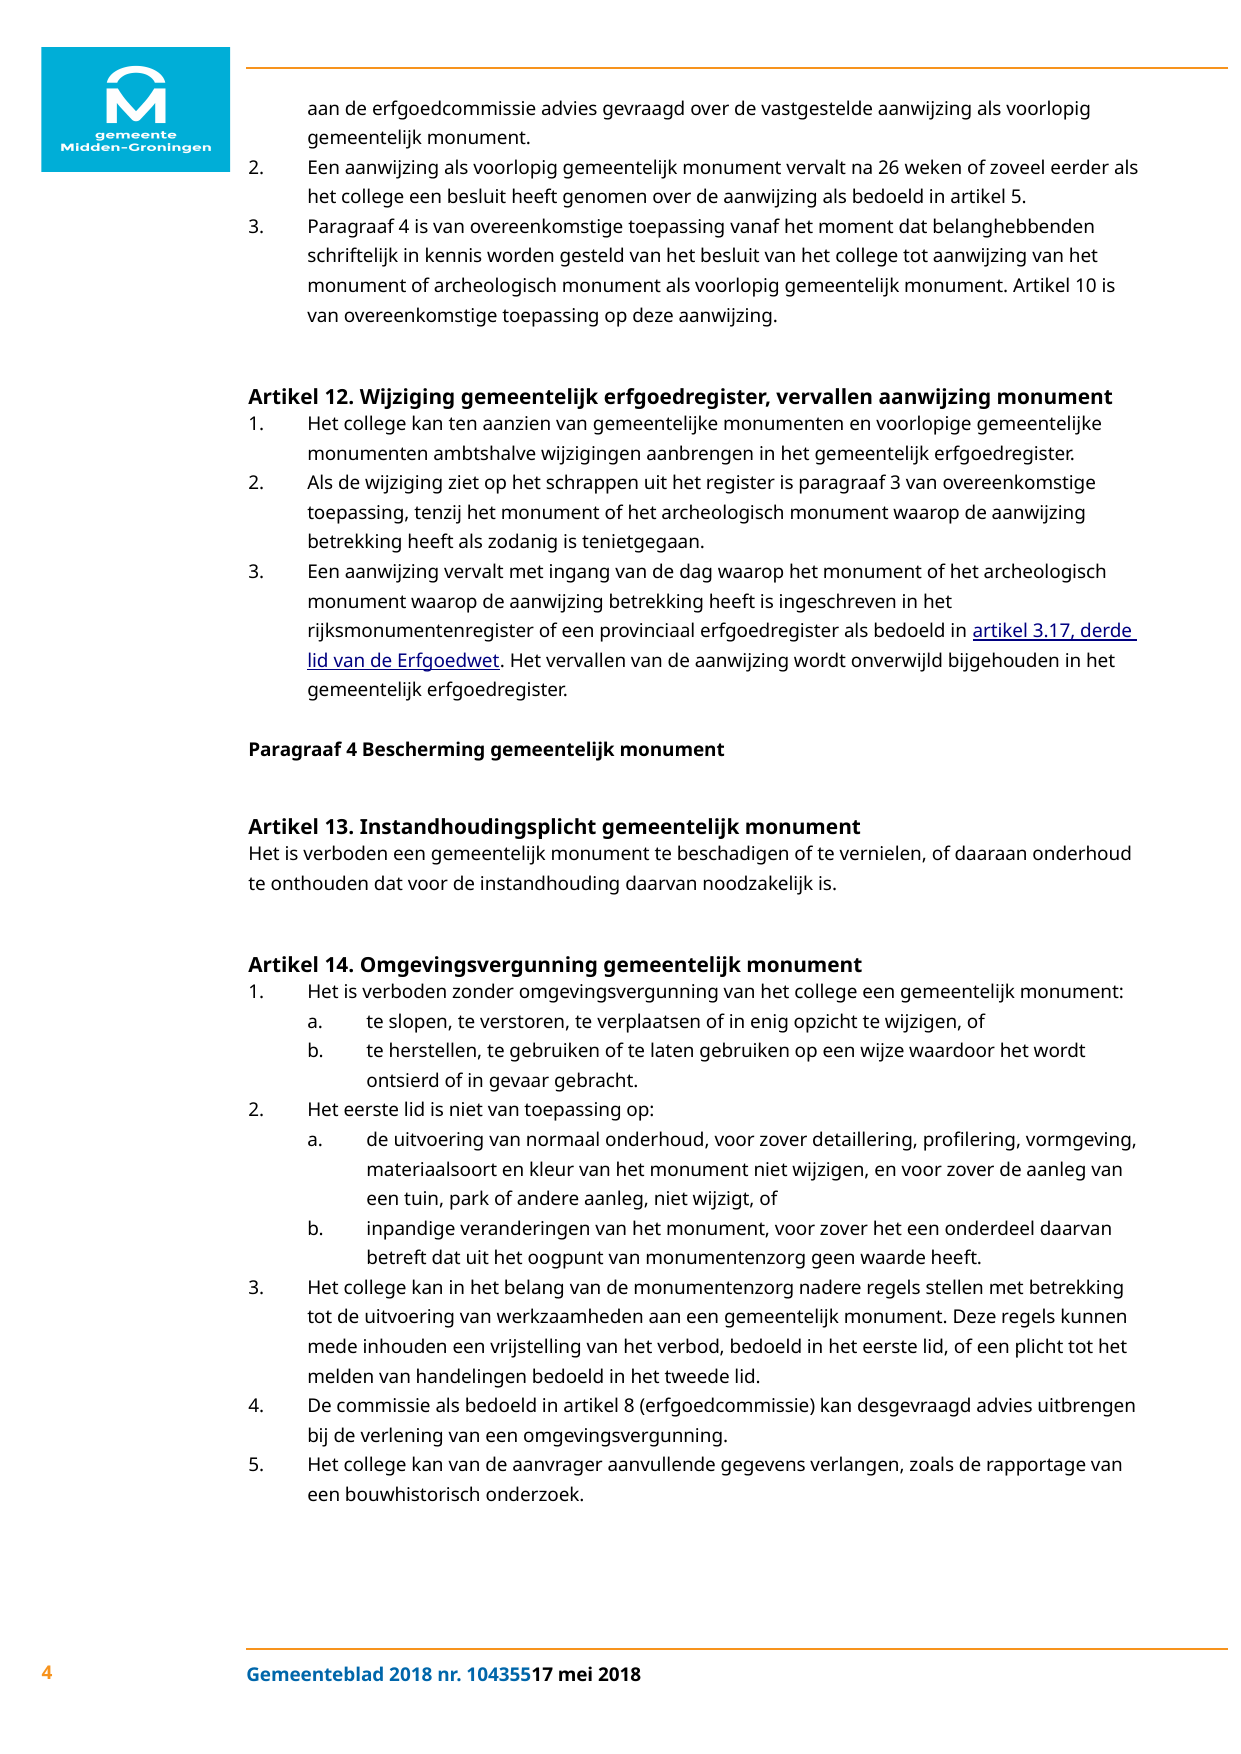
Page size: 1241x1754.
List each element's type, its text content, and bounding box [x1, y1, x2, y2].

list Als de wijziging ziet op het schrappen uit het register is paragraaf 3 van overeenkomstige toepassing, tenzij het monument of het archeologisch monument waarop de aanwijzing betrekking heeft als zodanig is tenietgegaan. [248, 469, 1152, 554]
list De commissie als bedoeld in artikel 8 (erfgoedcommissie) kan desgevraagd advies uitbrengen bij de verlening van een omgevingsvergunning. [248, 1392, 1152, 1448]
list Het is verboden zonder omgevingsvergunning van het college een gemeentelijk monument: [248, 978, 1152, 1004]
list aan de erfgoedcommissie advies gevraagd over de vastgestelde aanwijzing als voorlopig gemeentelijk monument. [248, 95, 1152, 150]
list de uitvoering van normaal onderhoud, voor zover detaillering, profilering, vormgeving, materiaalsoort en kleur van het monument niet wijzigen, en voor zover de aanleg van een tuin, park of andere aanleg, niet wijzigt, of [307, 1126, 1152, 1211]
list Het college kan ten aanzien van gemeentelijke monumenten en voorlopige gemeentelijke monumenten ambtshalve wijzigingen aanbrengen in het gemeentelijk erfgoedregister. [248, 410, 1152, 466]
text Paragraaf 4 Bescherming gemeentelijk monument [248, 736, 1152, 761]
list inpandige veranderingen van het monument, voor zover het een onderdeel daarvan betreft dat uit het oogpunt van monumentenzorg geen waarde heeft. [307, 1215, 1152, 1270]
list te herstellen, te gebruiken of te laten gebruiken op een wijze waardoor het wordt ontsierd of in gevaar gebracht. [307, 1037, 1152, 1093]
text Artikel 14. Omgevingsvergunning gemeentelijk monument [248, 950, 1152, 978]
list Een aanwijzing als voorlopig gemeentelijk monument vervalt na 26 weken of zoveel eerder als het college een besluit heeft genomen over de aanwijzing als bedoeld in artikel 5. [248, 154, 1152, 209]
picture [108, 66, 164, 82]
list Het college kan in het belang van de monumentenzorg nadere regels stellen met betrekking tot de uitvoering van werkzaamheden aan een gemeentelijk monument. Deze regels kunnen mede inhouden een vrijstelling van het verbod, bedoeld in het eerste lid, of een plicht tot het melden van handelingen bedoeld in het tweede lid. [248, 1274, 1152, 1389]
list Een aanwijzing vervalt met ingang van de dag waarop het monument of het archeologisch monument waarop de aanwijzing betrekking heeft is ingeschreven in het rijksmonumentenregister of een provinciaal erfgoedregister als bedoeld in artikel 3.17, derde lid van de Erfgoedwet. Het vervallen van de aanwijzing wordt onverwijld bijgehouden in het gemeentelijk erfgoedregister. [248, 558, 1152, 702]
list Het college kan van de aanvrager aanvullende gegevens verlangen, zoals de rapportage van een bouwhistorisch onderzoek. [248, 1452, 1152, 1507]
text Artikel 13. Instandhoudingsplicht gemeentelijk monument [248, 812, 1152, 840]
picture [107, 89, 165, 122]
text Artikel 12. Wijziging gemeentelijk erfgoedregister, vervallen aanwijzing monument [248, 382, 1152, 410]
text Het is verboden een gemeentelijk monument te beschadigen of te vernielen, of daaraan onderhoud te onthouden dat voor de instandhouding daarvan noodzakelijk is. [248, 840, 1152, 896]
list Het eerste lid is niet van toepassing op: [248, 1097, 1152, 1122]
list te slopen, te verstoren, te verplaatsen of in enig opzicht te wijzigen, of [307, 1008, 1152, 1034]
picture [184, 146, 190, 153]
list Paragraaf 4 is van overeenkomstige toepassing vanaf het moment dat belanghebbenden schriftelijk in kennis worden gesteld van het besluit van het college tot aanwijzing van het monument of archeologisch monument als voorlopig gemeentelijk monument. Artikel 10 is van overeenkomstige toepassing op deze aanwijzing. [248, 213, 1152, 328]
